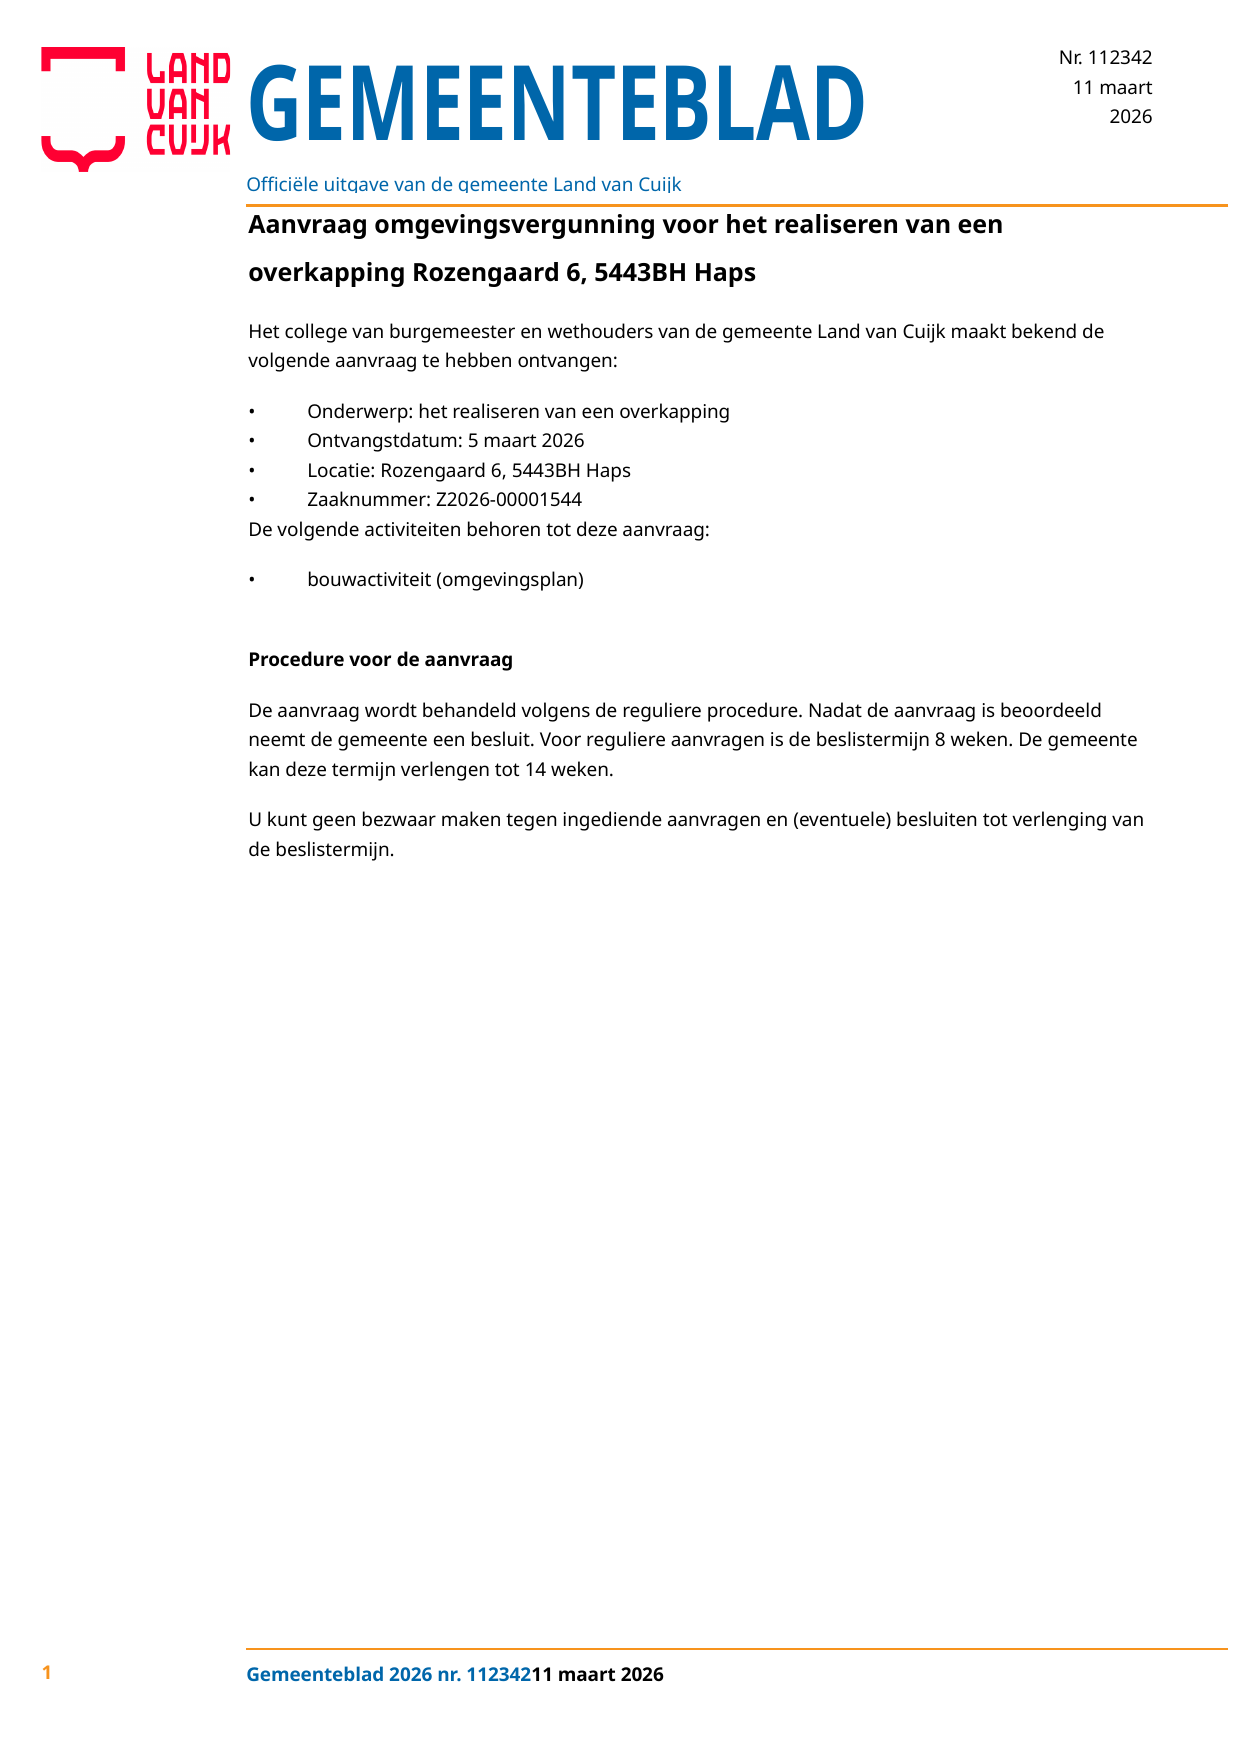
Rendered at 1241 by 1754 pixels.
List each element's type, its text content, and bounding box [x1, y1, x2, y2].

text De volgende activiteiten behoren tot deze aanvraag: [248, 516, 1152, 542]
list Ontvangstdatum: 5 maart 2026 [248, 427, 1152, 453]
text Procedure voor de aanvraag [248, 647, 1152, 672]
picture [41, 47, 231, 172]
list Zaaknummer: Z2026-00001544 [248, 487, 1152, 512]
text Aanvraag omgevingsvergunning voor het realiseren van een overkapping Rozengaard 6, 5443BH Haps [248, 207, 1152, 288]
text De aanvraag wordt behandeld volgens de reguliere procedure. Nadat de aanvraag is beoordeeld neemt de gemeente een besluit. Voor reguliere aanvragen is de beslistermijn 8 weken. De gemeente kan deze termijn verlengen tot 14 weken. [248, 697, 1152, 782]
list Onderwerp: het realiseren van een overkapping [248, 398, 1152, 424]
text U kunt geen bezwaar maken tegen ingediende aanvragen en (eventuele) besluiten tot verlenging van de beslistermijn. [248, 807, 1152, 862]
text Het college van burgemeester en wethouders van de gemeente Land van Cuijk maakt bekend de volgende aanvraag te hebben ontvangen: [248, 318, 1152, 373]
list Locatie: Rozengaard 6, 5443BH Haps [248, 457, 1152, 483]
list bouwactiviteit (omgevingsplan) [248, 567, 1152, 592]
